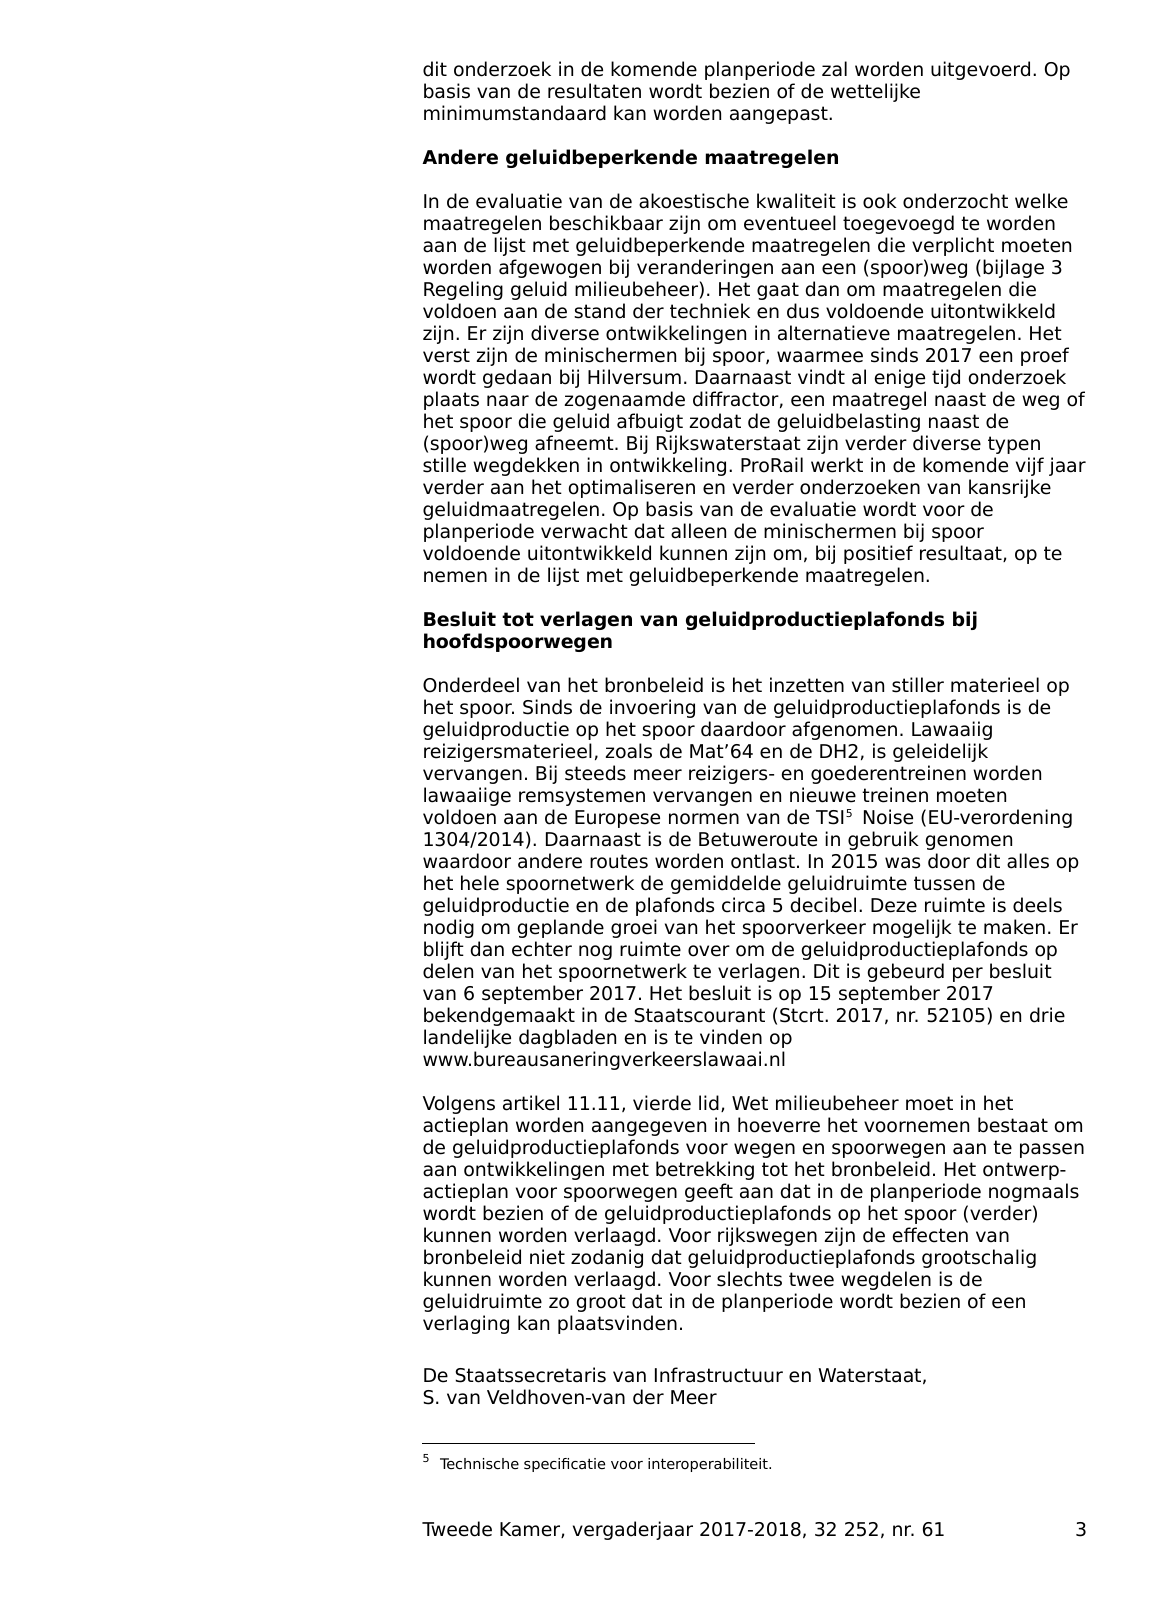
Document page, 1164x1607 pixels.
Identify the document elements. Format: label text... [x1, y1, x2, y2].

subtitle Andere geluidbeperkende maatregelen [422, 147, 1087, 169]
subtitle Besluit tot verlagen van geluidproductieplafonds bij hoofdspoorwegen [422, 609, 1087, 653]
text De Staatssecretaris van Infrastructuur en Waterstaat, S. van Veldhoven-van der Meer [422, 1365, 1087, 1409]
text Volgens artikel 11.11, vierde lid, Wet milieubeheer moet in het actieplan worden aangegeven in hoeverre het voornemen bestaat om de geluidproductieplafonds voor wegen en spoorwegen aan te passen aan ontwikkelingen met betrekking tot het bronbeleid. Het ontwerp-actieplan voor spoorwegen geeft aan dat in de planperiode nogmaals wordt bezien of de geluidproductieplafonds op het spoor (verder) kunnen worden verlaagd. Voor rijkswegen zijn de effecten van bronbeleid niet zodanig dat geluidproductieplafonds grootschalig kunnen worden verlaagd. Voor slechts twee wegdelen is de geluidruimte zo groot dat in de planperiode wordt bezien of een verlaging kan plaatsvinden. [422, 1093, 1087, 1335]
text Onderdeel van het bronbeleid is het inzetten van stiller materieel op het spoor. Sinds de invoering van de geluidproductieplafonds is de geluidproductie op het spoor daardoor afgenomen. Lawaaiig reizigersmaterieel, zoals de Mat’64 en de DH2, is geleidelijk vervangen. Bij steeds meer reizigers- en goederentreinen worden lawaaiige remsystemen vervangen en nieuwe treinen moeten voldoen aan de Europese normen van de TSI Noise (EU-verordening 1304/2014). Daarnaast is de Betuweroute in gebruik genomen waardoor andere routes worden ontlast. In 2015 was door dit alles op het hele spoornetwerk de gemiddelde geluidruimte tussen de geluidproductie en de plafonds circa 5 decibel. Deze ruimte is deels nodig om geplande groei van het spoorverkeer mogelijk te maken. Er blijft dan echter nog ruimte over om de geluidproductieplafonds op delen van het spoornetwerk te verlagen. Dit is gebeurd per besluit van 6 september 2017. Het besluit is op 15 september 2017 bekendgemaakt in de Staatscourant (Stcrt. 2017, nr. 52105) en drie landelijke dagbladen en is te vinden op www.bureausaneringverkeerslawaai.nl [422, 675, 1087, 1071]
text dit onderzoek in de komende planperiode zal worden uitgevoerd. Op basis van de resultaten wordt bezien of de wettelijke minimumstandaard kan worden aangepast. [422, 59, 1087, 125]
text In de evaluatie van de akoestische kwaliteit is ook onderzocht welke maatregelen beschikbaar zijn om eventueel toegevoegd te worden aan de lijst met geluidbeperkende maatregelen die verplicht moeten worden afgewogen bij veranderingen aan een (spoor)weg (bijlage 3 Regeling geluid milieubeheer). Het gaat dan om maatregelen die voldoen aan de stand der techniek en dus voldoende uitontwikkeld zijn. Er zijn diverse ontwikkelingen in alternatieve maatregelen. Het verst zijn de minischermen bij spoor, waarmee sinds 2017 een proef wordt gedaan bij Hilversum. Daarnaast vindt al enige tijd onderzoek plaats naar de zogenaamde diffractor, een maatregel naast de weg of het spoor die geluid afbuigt zodat de geluidbelasting naast de (spoor)weg afneemt. Bij Rijkswaterstaat zijn verder diverse typen stille wegdekken in ontwikkeling. ProRail werkt in de komende vijf jaar verder aan het optimaliseren en verder onderzoeken van kansrijke geluidmaatregelen. Op basis van de evaluatie wordt voor de planperiode verwacht dat alleen de minischermen bij spoor voldoende uitontwikkeld kunnen zijn om, bij positief resultaat, op te nemen in de lijst met geluidbeperkende maatregelen. [422, 191, 1087, 587]
text Technische specificatie voor interoperabiliteit. [422, 1452, 1087, 1474]
